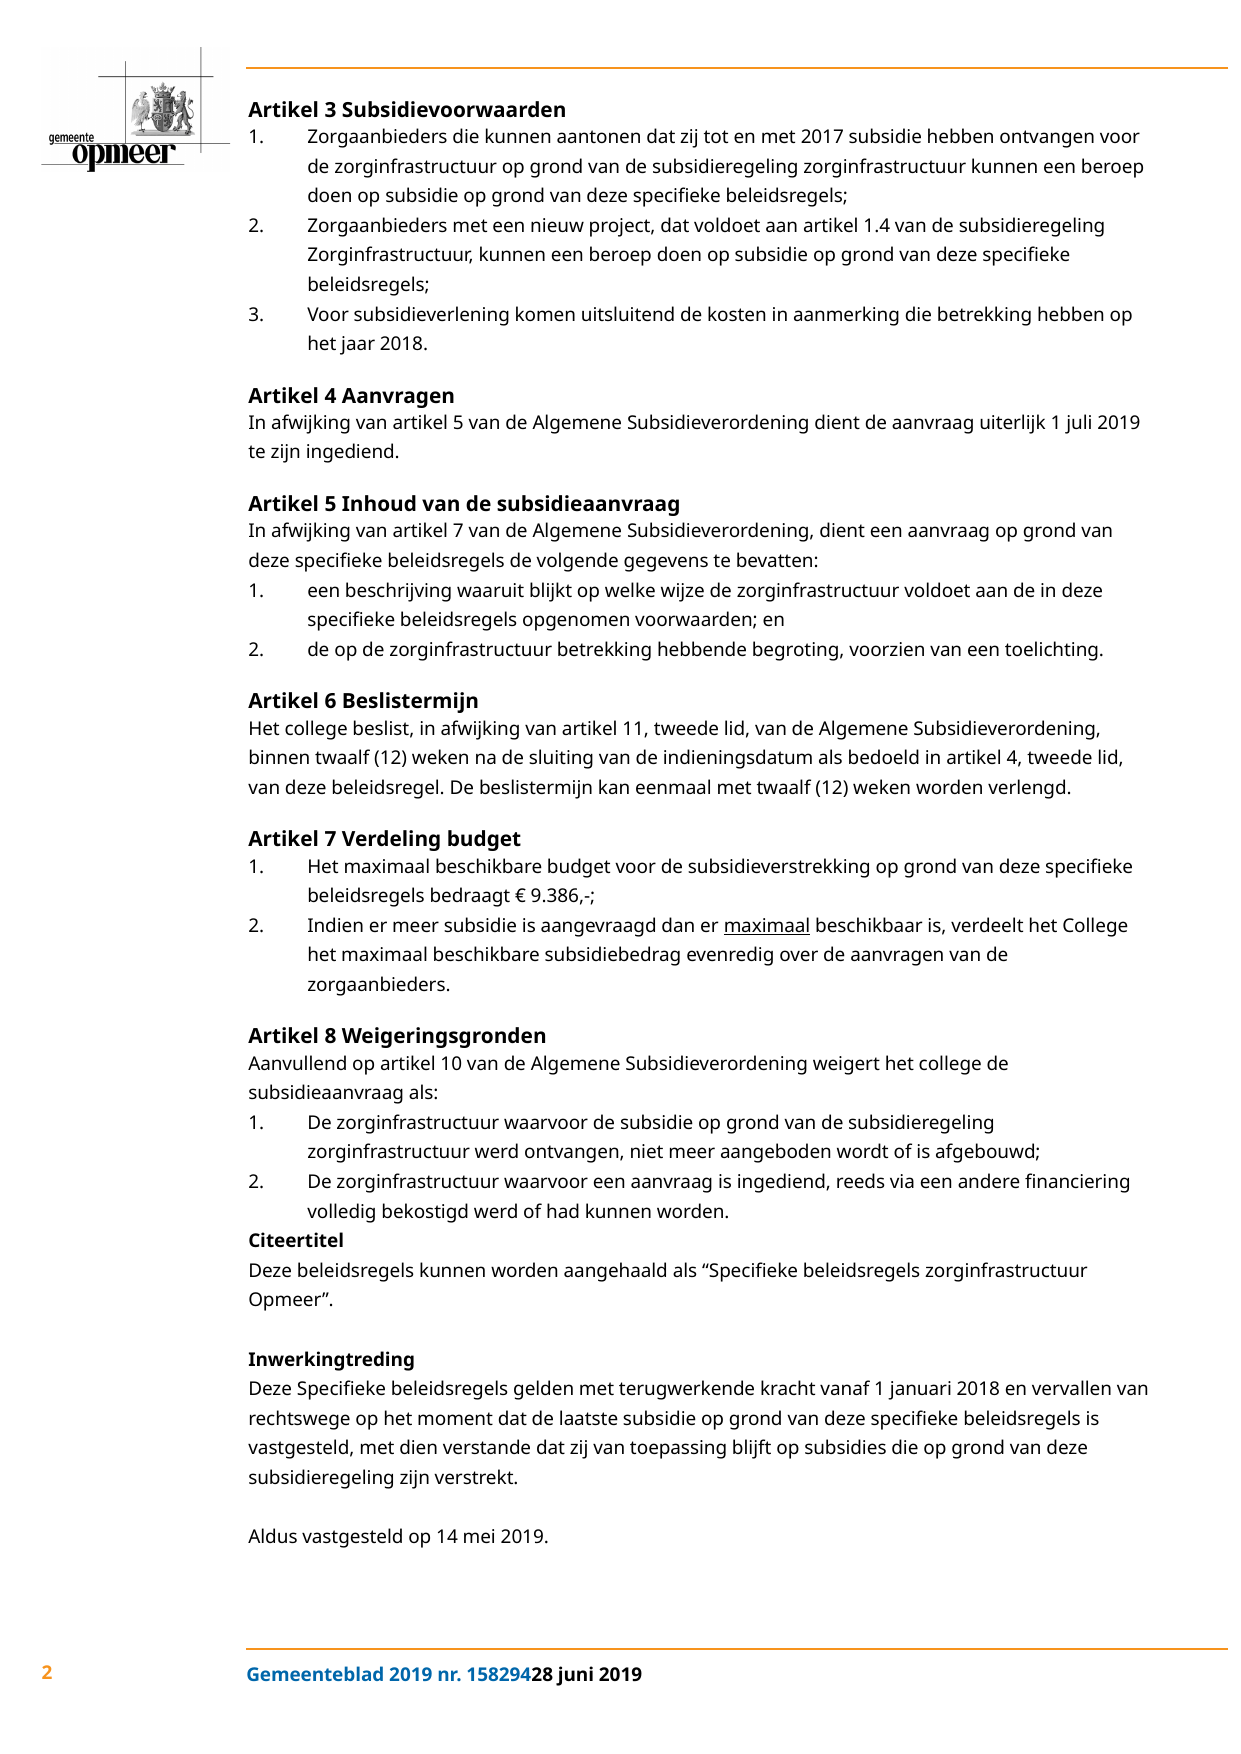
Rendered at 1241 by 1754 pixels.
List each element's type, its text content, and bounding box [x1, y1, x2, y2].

list De zorginfrastructuur waarvoor een aanvraag is ingediend, reeds via een andere financiering volledig bekostigd werd of had kunnen worden. [248, 1168, 1152, 1224]
list Zorgaanbieders met een nieuw project, dat voldoet aan artikel 1.4 van de subsidieregeling Zorginfrastructuur, kunnen een beroep doen op subsidie op grond van deze specifieke beleidsregels; [248, 212, 1152, 297]
text Artikel 7 Verdeling budget [248, 824, 1152, 853]
text Artikel 3 Subsidievoorwaarden [248, 95, 1152, 123]
list Voor subsidieverlening komen uitsluitend de kosten in aanmerking die betrekking hebben op het jaar 2018. [248, 301, 1152, 356]
list Het maximaal beschikbare budget voor de subsidieverstrekking op grond van deze specifieke beleidsregels bedraagt € 9.386,-; [248, 853, 1152, 908]
list Zorgaanbieders die kunnen aantonen dat zij tot en met 2017 subsidie hebben ontvangen voor de zorginfrastructuur op grond van de subsidieregeling zorginfrastructuur kunnen een beroep doen op subsidie op grond van deze specifieke beleidsregels; [248, 123, 1152, 208]
text Het college beslist, in afwijking van artikel 11, tweede lid, van de Algemene Subsidieverordening, binnen twaalf (12) weken na de sluiting van de indieningsdatum als bedoeld in artikel 4, tweede lid, van deze beleidsregel. De beslistermijn kan eenmaal met twaalf (12) weken worden verlengd. [248, 715, 1152, 800]
list een beschrijving waaruit blijkt op welke wijze de zorginfrastructuur voldoet aan de in deze specifieke beleidsregels opgenomen voorwaarden; en [248, 577, 1152, 632]
text In afwijking van artikel 7 van de Algemene Subsidieverordening, dient een aanvraag op grond van deze specifieke beleidsregels de volgende gegevens te bevatten: [248, 518, 1152, 573]
text Inwerkingtreding [248, 1346, 1152, 1372]
list Indien er meer subsidie is aangevraagd dan er maximaal beschikbaar is, verdeelt het College het maximaal beschikbare subsidiebedrag evenredig over de aanvragen van de zorgaanbieders. [248, 912, 1152, 997]
text Deze Specifieke beleidsregels gelden met terugwerkende kracht vanaf 1 januari 2018 en vervallen van rechtswege op het moment dat de laatste subsidie op grond van deze specifieke beleidsregels is vastgesteld, met dien verstande dat zij van toepassing blijft op subsidies die op grond van deze subsidieregeling zijn verstrekt. [248, 1375, 1152, 1490]
text Artikel 4 Aanvragen [248, 381, 1152, 409]
text Aldus vastgesteld op 14 mei 2019. [248, 1523, 1152, 1549]
text In afwijking van artikel 5 van de Algemene Subsidieverordening dient de aanvraag uiterlijk 1 juli 2019 te zijn ingediend. [248, 409, 1152, 464]
text Citeertitel [248, 1227, 1152, 1253]
text Aanvullend op artikel 10 van de Algemene Subsidieverordening weigert het college de subsidieaanvraag als: [248, 1050, 1152, 1105]
text Artikel 6 Beslistermijn [248, 686, 1152, 715]
picture [41, 47, 231, 172]
text Artikel 5 Inhoud van de subsidieaanvraag [248, 489, 1152, 518]
list de op de zorginfrastructuur betrekking hebbende begroting, voorzien van een toelichting. [248, 636, 1152, 662]
list De zorginfrastructuur waarvoor de subsidie op grond van de subsidieregeling zorginfrastructuur werd ontvangen, niet meer aangeboden wordt of is afgebouwd; [248, 1109, 1152, 1164]
text Artikel 8 Weigeringsgronden [248, 1022, 1152, 1050]
text Deze beleidsregels kunnen worden aangehaald als “Specifieke beleidsregels zorginfrastructuur Opmeer”. [248, 1257, 1152, 1312]
